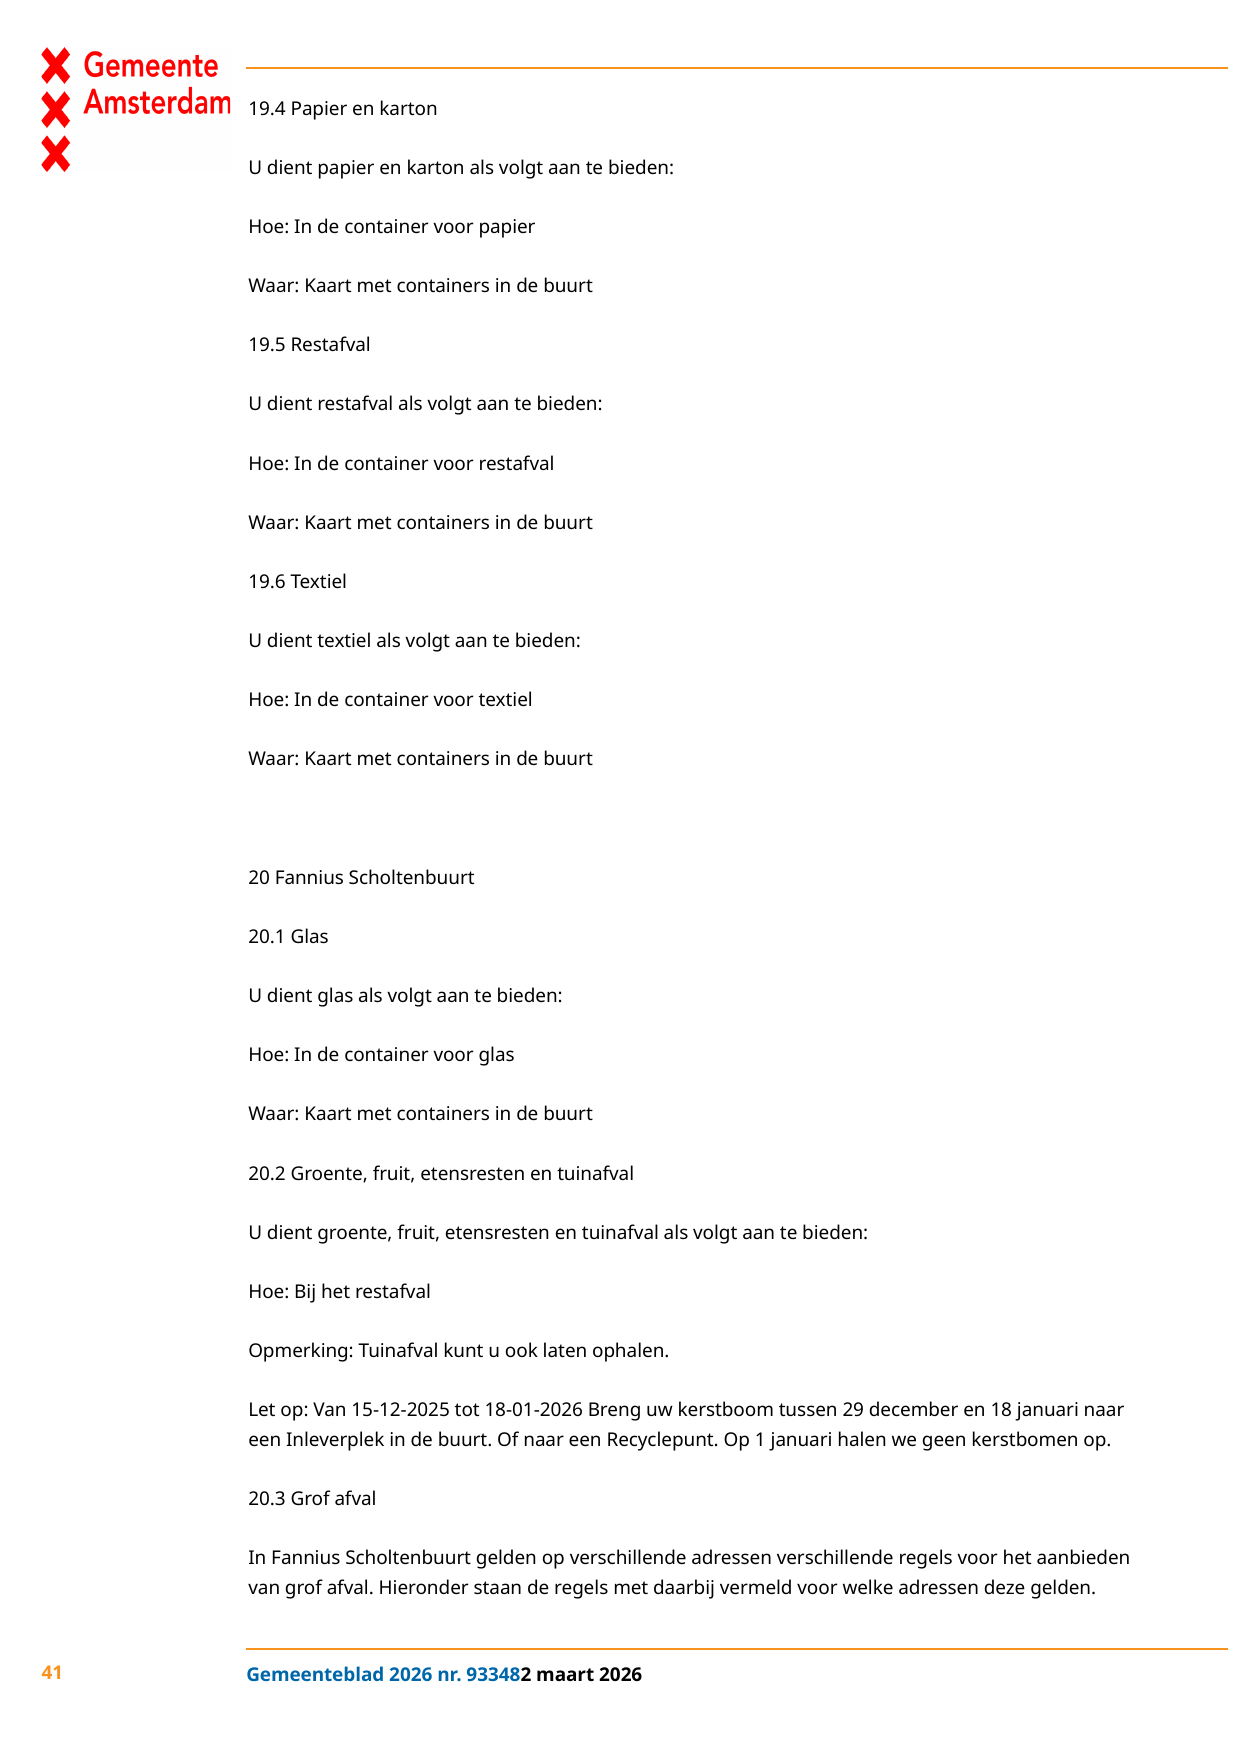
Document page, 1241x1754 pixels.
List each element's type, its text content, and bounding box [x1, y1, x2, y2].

text Waar: Kaart met containers in de buurt [248, 509, 1152, 535]
text U dient papier en karton als volgt aan te bieden: [248, 154, 1152, 180]
text Hoe: Bij het restafval [248, 1278, 1152, 1304]
text 20 Fannius Scholtenbuurt [248, 864, 1152, 890]
text Waar: Kaart met containers in de buurt [248, 272, 1152, 298]
text Let op: Van 15-12-2025 tot 18-01-2026 Breng uw kerstboom tussen 29 december en 18 januari naar een Inleverplek in de buurt. Of naar een Recyclepunt. Op 1 januari halen we geen kerstbomen op. [248, 1396, 1152, 1452]
text Hoe: In de container voor restafval [248, 450, 1152, 476]
text 19.5 Restafval [248, 331, 1152, 357]
text In Fannius Scholtenbuurt gelden op verschillende adressen verschillende regels voor het aanbieden van grof afval. Hieronder staan de regels met daarbij vermeld voor welke adressen deze gelden. [248, 1544, 1152, 1600]
text 20.2 Groente, fruit, etensresten en tuinafval [248, 1160, 1152, 1186]
text Opmerking: Tuinafval kunt u ook laten ophalen. [248, 1337, 1152, 1363]
text U dient textiel als volgt aan te bieden: [248, 627, 1152, 653]
text 19.4 Papier en karton [248, 95, 1152, 121]
text U dient groente, fruit, etensresten en tuinafval als volgt aan te bieden: [248, 1219, 1152, 1245]
text Waar: Kaart met containers in de buurt [248, 746, 1152, 771]
text Hoe: In de container voor textiel [248, 686, 1152, 712]
text U dient restafval als volgt aan te bieden: [248, 391, 1152, 416]
picture [41, 47, 231, 172]
text 19.6 Textiel [248, 568, 1152, 594]
text Waar: Kaart met containers in de buurt [248, 1101, 1152, 1126]
text 20.1 Glas [248, 923, 1152, 949]
text Hoe: In de container voor glas [248, 1041, 1152, 1067]
text Hoe: In de container voor papier [248, 213, 1152, 239]
text U dient glas als volgt aan te bieden: [248, 982, 1152, 1008]
text 20.3 Grof afval [248, 1485, 1152, 1511]
